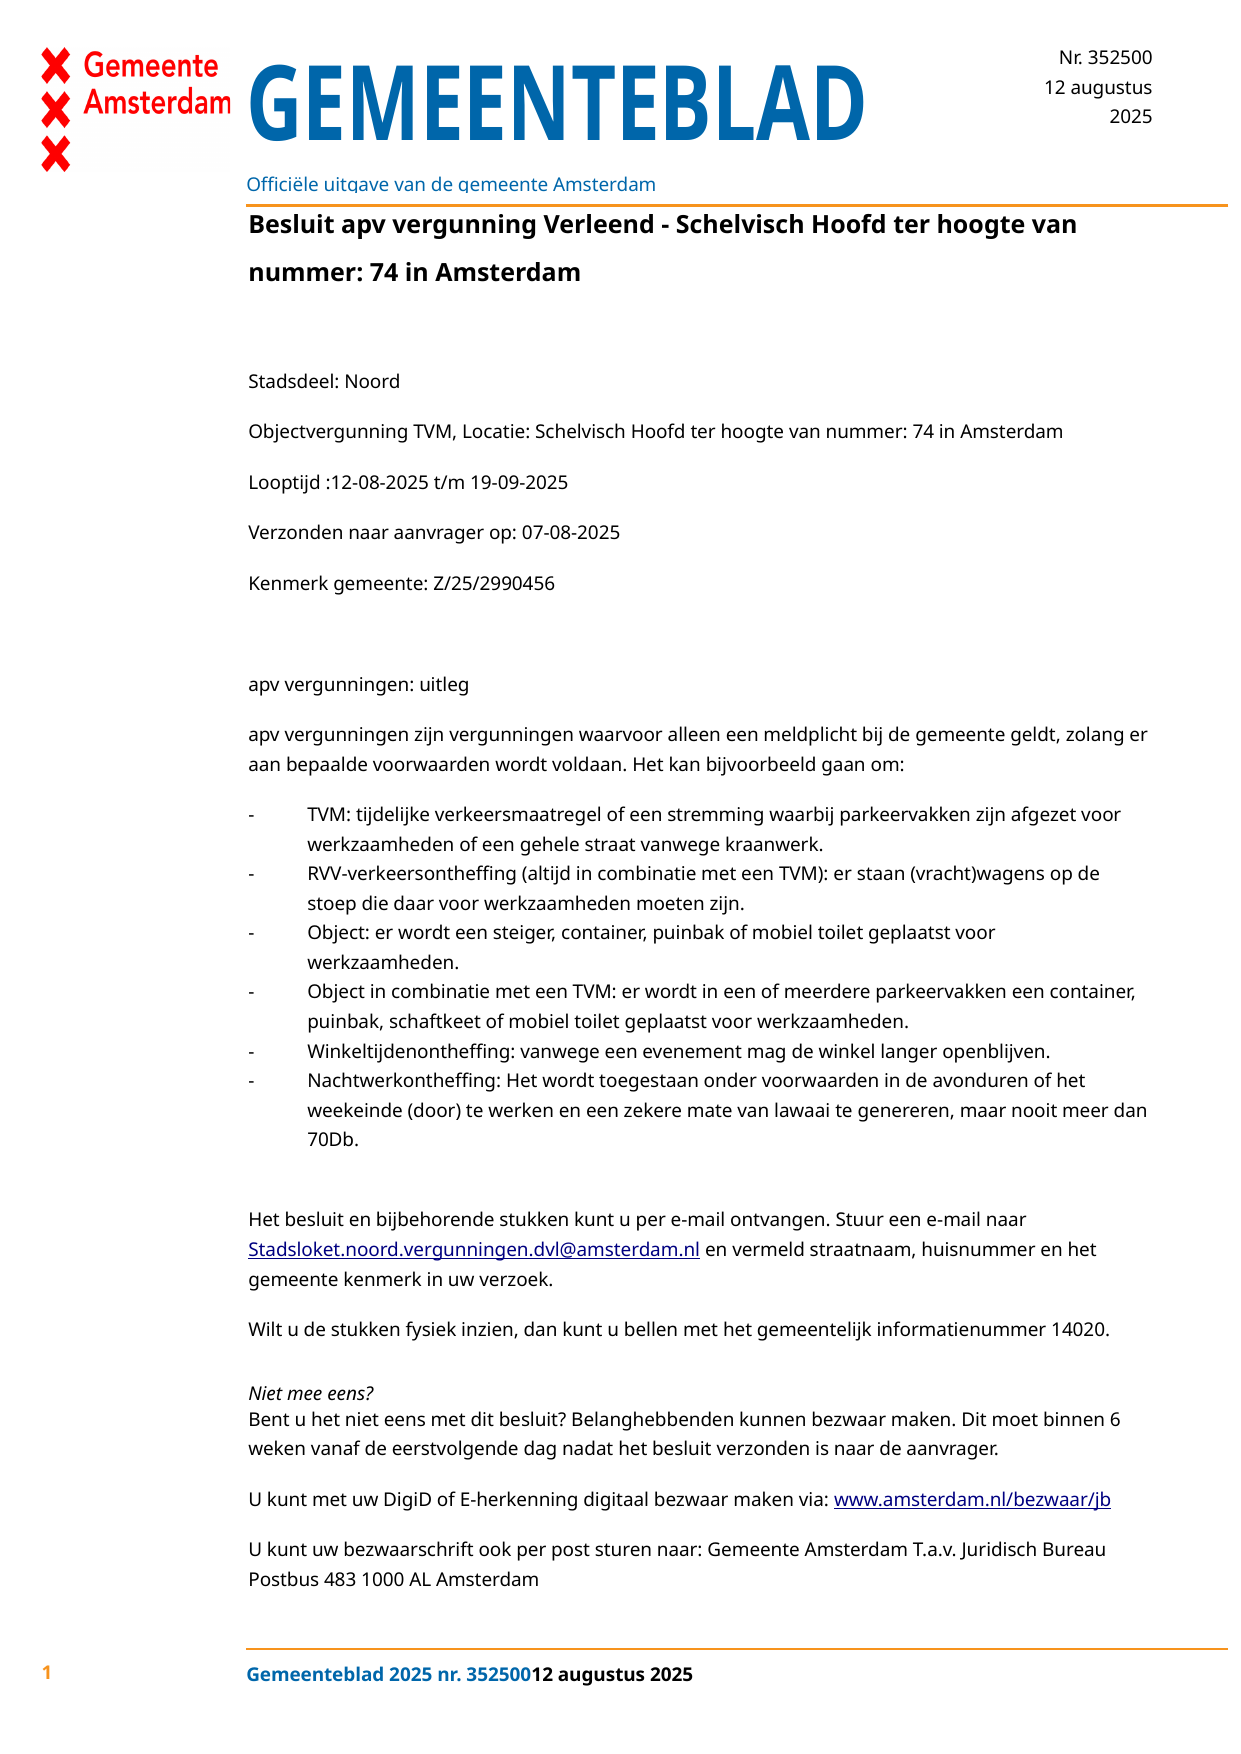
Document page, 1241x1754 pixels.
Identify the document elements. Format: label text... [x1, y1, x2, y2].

list Winkeltijdenontheffing: vanwege een evenement mag de winkel langer openblijven. [248, 1038, 1152, 1064]
list RVV-verkeersontheffing (altijd in combinatie met een TVM): er staan (vracht)wagens op de stoep die daar voor werkzaamheden moeten zijn. [248, 860, 1152, 916]
picture [41, 47, 231, 172]
list Object in combinatie met een TVM: er wordt in een of meerdere parkeervakken een container, puinbak, schaftkeet of mobiel toilet geplaatst voor werkzaamheden. [248, 979, 1152, 1034]
text Besluit apv vergunning Verleend - Schelvisch Hoofd ter hoogte van nummer: 74 in Amsterdam [248, 207, 1152, 288]
list Object: er wordt een steiger, container, puinbak of mobiel toilet geplaatst voor werkzaamheden. [248, 919, 1152, 975]
text Looptijd :12-08-2025 t/m 19-09-2025 [248, 469, 1152, 495]
text Kenmerk gemeente: Z/25/2990456 [248, 570, 1152, 596]
text Bent u het niet eens met dit besluit? Belanghebbenden kunnen bezwaar maken. Dit moet binnen 6 weken vanaf de eerstvolgende dag nadat het besluit verzonden is naar de aanvrager. [248, 1406, 1152, 1461]
text apv vergunningen: uitleg [248, 671, 1152, 697]
text Objectvergunning TVM, Locatie: Schelvisch Hoofd ter hoogte van nummer: 74 in Amsterdam [248, 419, 1152, 444]
list TVM: tijdelijke verkeersmaatregel of een stremming waarbij parkeervakken zijn afgezet voor werkzaamheden of een gehele straat vanwege kraanwerk. [248, 801, 1152, 857]
text Verzonden naar aanvrager op: 07-08-2025 [248, 519, 1152, 545]
list Nachtwerkontheffing: Het wordt toegestaan onder voorwaarden in de avonduren of het weekeinde (door) te werken en een zekere mate van lawaai te genereren, maar nooit meer dan 70Db. [248, 1067, 1152, 1152]
text Niet mee eens? [248, 1380, 1152, 1406]
text Het besluit en bijbehorende stukken kunt u per e-mail ontvangen. Stuur een e-mail naar Stadsloket.noord.vergunningen.dvl@amsterdam.nl en vermeld straatnaam, huisnummer en het gemeente kenmerk in uw verzoek. [248, 1207, 1152, 1292]
text U kunt uw bezwaarschrift ook per post sturen naar: Gemeente Amsterdam T.a.v. Juridisch Bureau Postbus 483 1000 AL Amsterdam [248, 1536, 1152, 1592]
text apv vergunningen zijn vergunningen waarvoor alleen een meldplicht bij de gemeente geldt, zolang er aan bepaalde voorwaarden wordt voldaan. Het kan bijvoorbeeld gaan om: [248, 721, 1152, 777]
text U kunt met uw DigiD of E-herkenning digitaal bezwaar maken via: www.amsterdam.nl/bezwaar/jb [248, 1486, 1152, 1512]
text Wilt u de stukken fysiek inzien, dan kunt u bellen met het gemeentelijk informatienummer 14020. [248, 1316, 1152, 1342]
text Stadsdeel: Noord [248, 368, 1152, 394]
